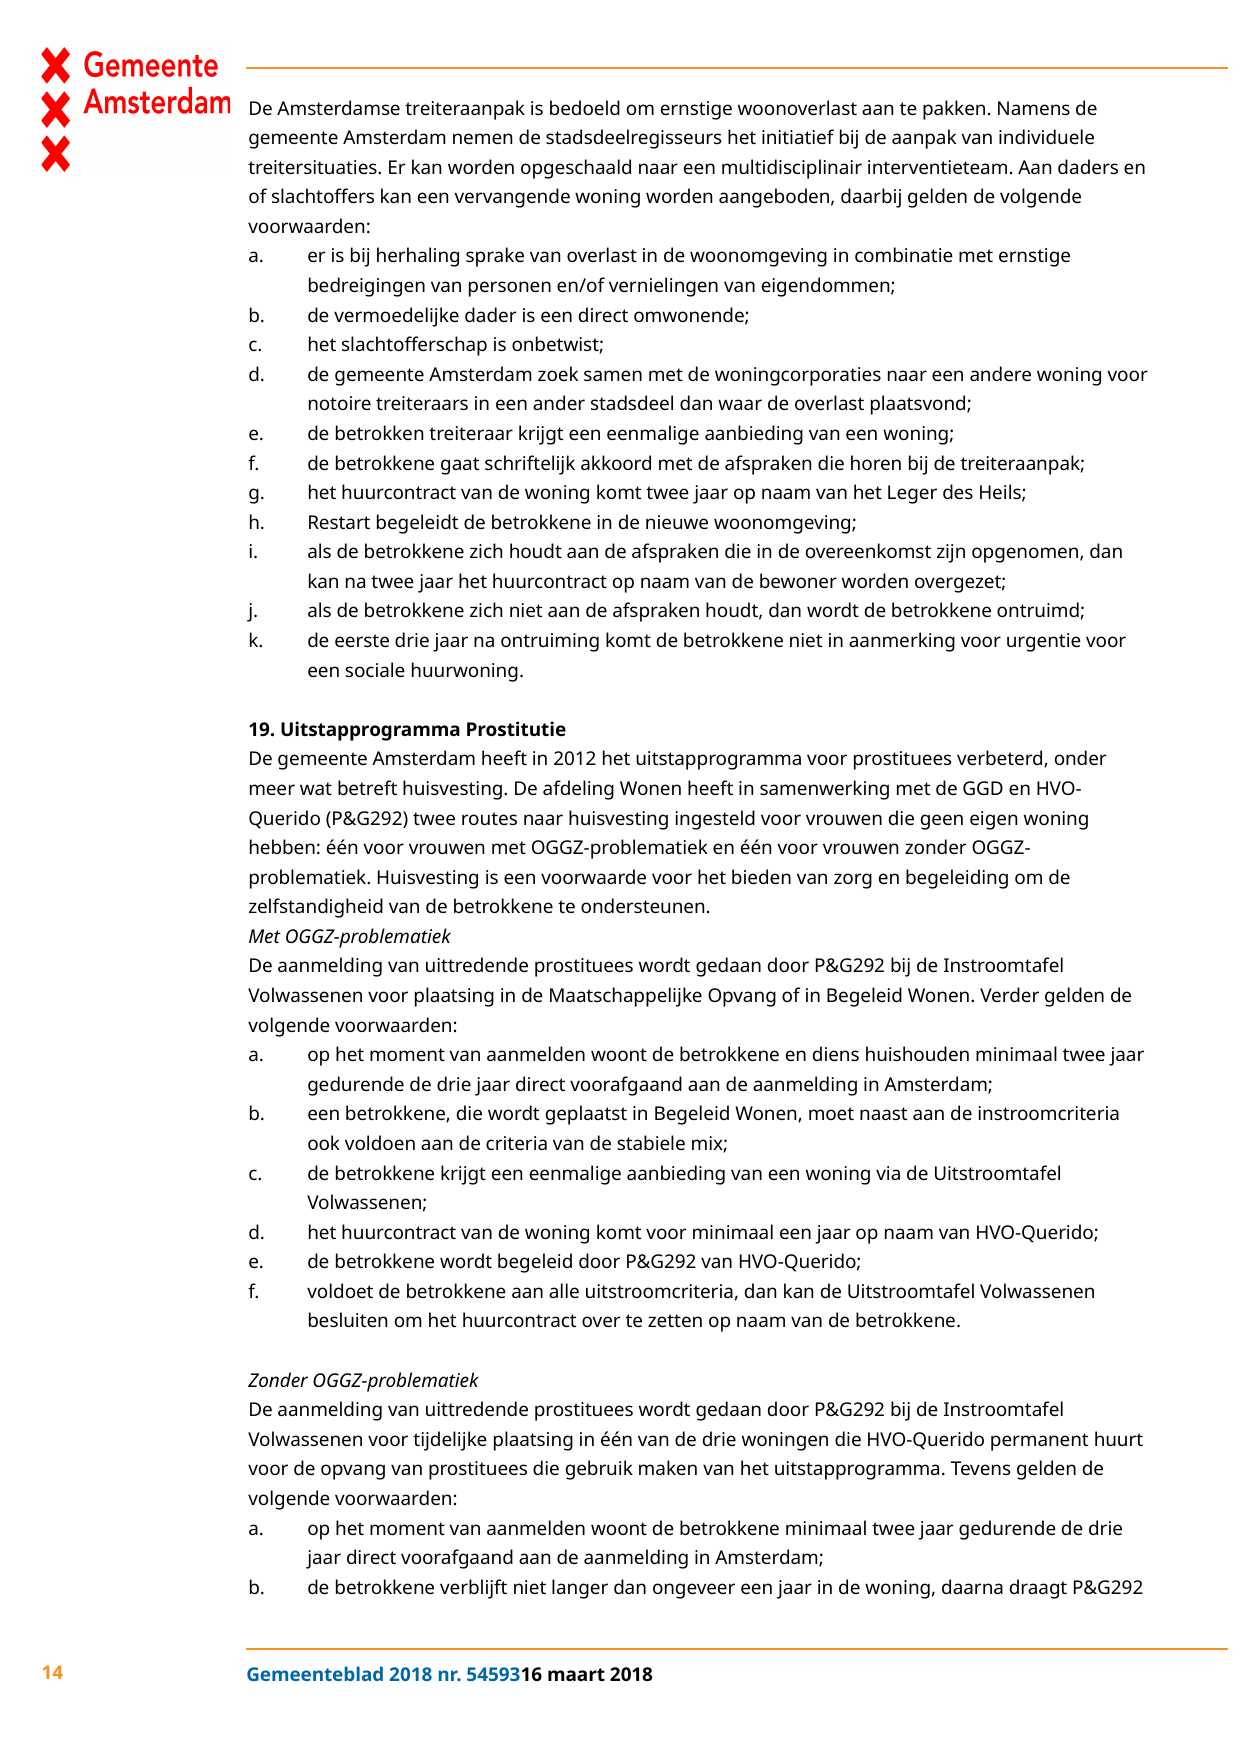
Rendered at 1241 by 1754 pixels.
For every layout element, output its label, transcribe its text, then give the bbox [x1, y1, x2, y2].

list het huurcontract van de woning komt twee jaar op naam van het Leger des Heils; [248, 479, 1152, 505]
list op het moment van aanmelden woont de betrokkene minimaal twee jaar gedurende de drie jaar direct voorafgaand aan de aanmelding in Amsterdam; [248, 1515, 1152, 1570]
list er is bij herhaling sprake van overlast in de woonomgeving in combinatie met ernstige bedreigingen van personen en/of vernielingen van eigendommen; [248, 243, 1152, 298]
list de betrokkene wordt begeleid door P&G292 van HVO-Querido; [248, 1248, 1152, 1274]
text De Amsterdamse treiteraanpak is bedoeld om ernstige woonoverlast aan te pakken. Namens de gemeente Amsterdam nemen de stadsdeelregisseurs het initiatief bij de aanpak van individuele treitersituaties. Er kan worden opgeschaald naar een multidisciplinair interventieteam. Aan daders en of slachtoffers kan een vervangende woning worden aangeboden, daarbij gelden de volgende voorwaarden: [248, 95, 1152, 239]
list het slachtofferschap is onbetwist; [248, 331, 1152, 357]
text 19. Uitstapprogramma Prostitutie [248, 716, 1152, 742]
list als de betrokkene zich niet aan de afspraken houdt, dan wordt de betrokkene ontruimd; [248, 598, 1152, 623]
list als de betrokkene zich houdt aan de afspraken die in de overeenkomst zijn opgenomen, dan kan na twee jaar het huurcontract op naam van de bewoner worden overgezet; [248, 538, 1152, 594]
list de betrokkene verblijft niet langer dan ongeveer een jaar in de woning, daarna draagt P&G292 [248, 1574, 1152, 1600]
list de betrokkene gaat schriftelijk akkoord met de afspraken die horen bij de treiteraanpak; [248, 450, 1152, 476]
list de gemeente Amsterdam zoek samen met de woningcorporaties naar een andere woning voor notoire treiteraars in een ander stadsdeel dan waar de overlast plaatsvond; [248, 361, 1152, 416]
list het huurcontract van de woning komt voor minimaal een jaar op naam van HVO-Querido; [248, 1219, 1152, 1245]
list de vermoedelijke dader is een direct omwonende; [248, 302, 1152, 328]
text Met OGGZ-problematiek [248, 923, 1152, 949]
list de betrokken treiteraar krijgt een eenmalige aanbieding van een woning; [248, 420, 1152, 446]
picture [41, 47, 231, 172]
list Restart begeleidt de betrokkene in de nieuwe woonomgeving; [248, 509, 1152, 535]
text De gemeente Amsterdam heeft in 2012 het uitstapprogramma voor prostituees verbeterd, onder meer wat betreft huisvesting. De afdeling Wonen heeft in samenwerking met de GGD en HVO-Querido (P&G292) twee routes naar huisvesting ingesteld voor vrouwen die geen eigen woning hebben: één voor vrouwen met OGGZ-problematiek en één voor vrouwen zonder OGGZ-problematiek. Huisvesting is een voorwaarde voor het bieden van zorg en begeleiding om de zelfstandigheid van de betrokkene te ondersteunen. [248, 746, 1152, 919]
list de eerste drie jaar na ontruiming komt de betrokkene niet in aanmerking voor urgentie voor een sociale huurwoning. [248, 627, 1152, 683]
list een betrokkene, die wordt geplaatst in Begeleid Wonen, moet naast aan de instroomcriteria ook voldoen aan de criteria van de stabiele mix; [248, 1101, 1152, 1156]
list op het moment van aanmelden woont de betrokkene en diens huishouden minimaal twee jaar gedurende de drie jaar direct voorafgaand aan de aanmelding in Amsterdam; [248, 1041, 1152, 1097]
text De aanmelding van uittredende prostituees wordt gedaan door P&G292 bij de Instroomtafel Volwassenen voor tijdelijke plaatsing in één van de drie woningen die HVO-Querido permanent huurt voor de opvang van prostituees die gebruik maken van het uitstapprogramma. Tevens gelden de volgende voorwaarden: [248, 1396, 1152, 1511]
list de betrokkene krijgt een eenmalige aanbieding van een woning via de Uitstroomtafel Volwassenen; [248, 1160, 1152, 1215]
text Zonder OGGZ-problematiek [248, 1367, 1152, 1393]
list voldoet de betrokkene aan alle uitstroomcriteria, dan kan de Uitstroomtafel Volwassenen besluiten om het huurcontract over te zetten op naam van de betrokkene. [248, 1278, 1152, 1333]
text De aanmelding van uittredende prostituees wordt gedaan door P&G292 bij de Instroomtafel Volwassenen voor plaatsing in de Maatschappelijke Opvang of in Begeleid Wonen. Verder gelden de volgende voorwaarden: [248, 953, 1152, 1038]
